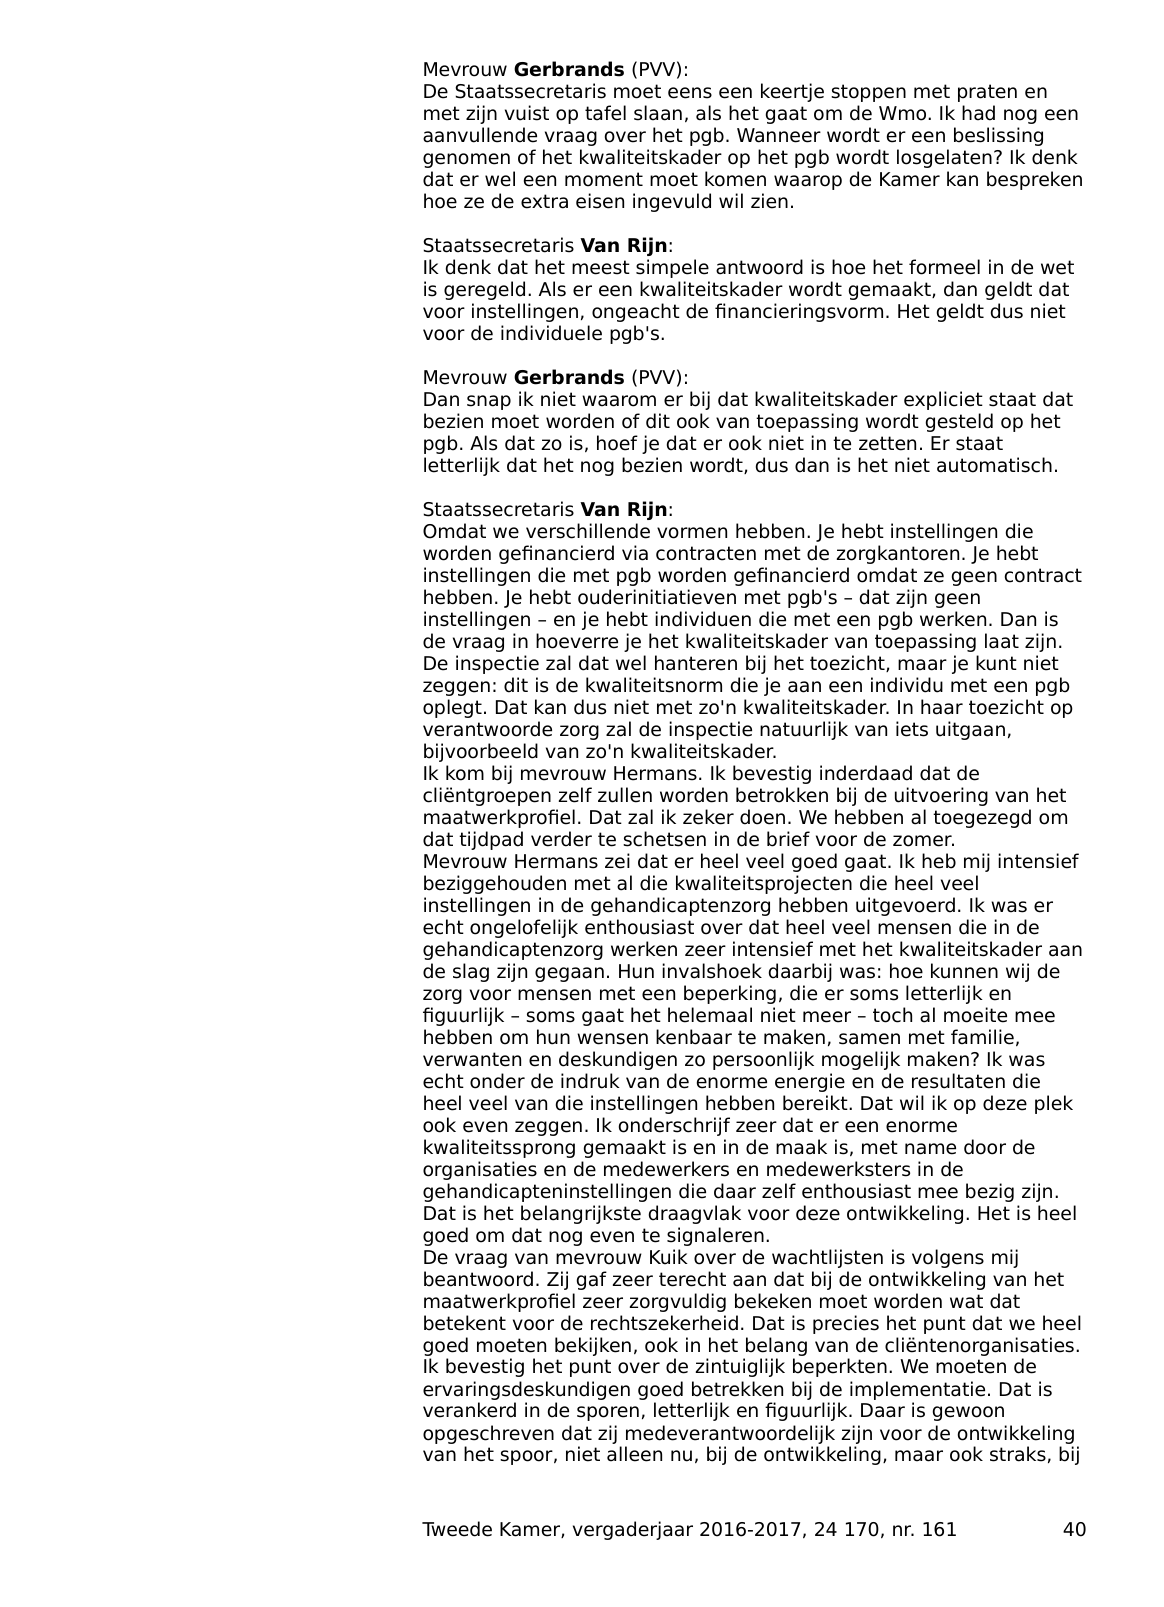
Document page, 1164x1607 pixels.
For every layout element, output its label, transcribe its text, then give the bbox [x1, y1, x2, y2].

text Staatssecretaris Van Rijn: [422, 235, 1087, 257]
text Staatssecretaris Van Rijn: [422, 499, 1087, 521]
text De vraag van mevrouw Kuik over de wachtlijsten is volgens mij beantwoord. Zij gaf zeer terecht aan dat bij de ontwikkeling van het maatwerkprofiel zeer zorgvuldig bekeken moet worden wat dat betekent voor de rechtszekerheid. Dat is precies het punt dat we heel goed moeten bekijken, ook in het belang van de cliëntenorganisaties. [422, 1247, 1087, 1356]
text Ik bevestig het punt over de zintuiglijk beperkten. We moeten de ervaringsdeskundigen goed betrekken bij de implementatie. Dat is verankerd in de sporen, letterlijk en figuurlijk. Daar is gewoon opgeschreven dat zij medeverantwoordelijk zijn voor de ontwikkeling van het spoor, niet alleen nu, bij de ontwikkeling, maar ook straks, bij [422, 1356, 1087, 1466]
text Mevrouw Hermans zei dat er heel veel goed gaat. Ik heb mij intensief beziggehouden met al die kwaliteitsprojecten die heel veel instellingen in de gehandicaptenzorg hebben uitgevoerd. Ik was er echt ongelofelijk enthousiast over dat heel veel mensen die in de gehandicaptenzorg werken zeer intensief met het kwaliteitskader aan de slag zijn gegaan. Hun invalshoek daarbij was: hoe kunnen wij de zorg voor mensen met een beperking, die er soms letterlijk en figuurlijk – soms gaat het helemaal niet meer – toch al moeite mee hebben om hun wensen kenbaar te maken, samen met familie, verwanten en deskundigen zo persoonlijk mogelijk maken? Ik was echt onder de indruk van de enorme energie en de resultaten die heel veel van die instellingen hebben bereikt. Dat wil ik op deze plek ook even zeggen. Ik onderschrijf zeer dat er een enorme kwaliteitssprong gemaakt is en in de maak is, met name door de organisaties en de medewerkers en medewerksters in de gehandicapteninstellingen die daar zelf enthousiast mee bezig zijn. Dat is het belangrijkste draagvlak voor deze ontwikkeling. Het is heel goed om dat nog even te signaleren. [422, 851, 1087, 1247]
text Mevrouw Gerbrands (PVV): [422, 59, 1087, 81]
text Ik kom bij mevrouw Hermans. Ik bevestig inderdaad dat de cliëntgroepen zelf zullen worden betrokken bij de uitvoering van het maatwerkprofiel. Dat zal ik zeker doen. We hebben al toegezegd om dat tijdpad verder te schetsen in de brief voor de zomer. [422, 763, 1087, 851]
text Mevrouw Gerbrands (PVV): [422, 367, 1087, 389]
text Omdat we verschillende vormen hebben. Je hebt instellingen die worden gefinancierd via contracten met de zorgkantoren. Je hebt instellingen die met pgb worden gefinancierd omdat ze geen contract hebben. Je hebt ouderinitiatieven met pgb's – dat zijn geen instellingen – en je hebt individuen die met een pgb werken. Dan is de vraag in hoeverre je het kwaliteitskader van toepassing laat zijn. De inspectie zal dat wel hanteren bij het toezicht, maar je kunt niet zeggen: dit is de kwaliteitsnorm die je aan een individu met een pgb oplegt. Dat kan dus niet met zo'n kwaliteitskader. In haar toezicht op verantwoorde zorg zal de inspectie natuurlijk van iets uitgaan, bijvoorbeeld van zo'n kwaliteitskader. [422, 521, 1087, 763]
text De Staatssecretaris moet eens een keertje stoppen met praten en met zijn vuist op tafel slaan, als het gaat om de Wmo. Ik had nog een aanvullende vraag over het pgb. Wanneer wordt er een beslissing genomen of het kwaliteitskader op het pgb wordt losgelaten? Ik denk dat er wel een moment moet komen waarop de Kamer kan bespreken hoe ze de extra eisen ingevuld wil zien. [422, 81, 1087, 213]
text Ik denk dat het meest simpele antwoord is hoe het formeel in de wet is geregeld. Als er een kwaliteitskader wordt gemaakt, dan geldt dat voor instellingen, ongeacht de financieringsvorm. Het geldt dus niet voor de individuele pgb's. [422, 257, 1087, 345]
text Dan snap ik niet waarom er bij dat kwaliteitskader expliciet staat dat bezien moet worden of dit ook van toepassing wordt gesteld op het pgb. Als dat zo is, hoef je dat er ook niet in te zetten. Er staat letterlijk dat het nog bezien wordt, dus dan is het niet automatisch. [422, 389, 1087, 477]
